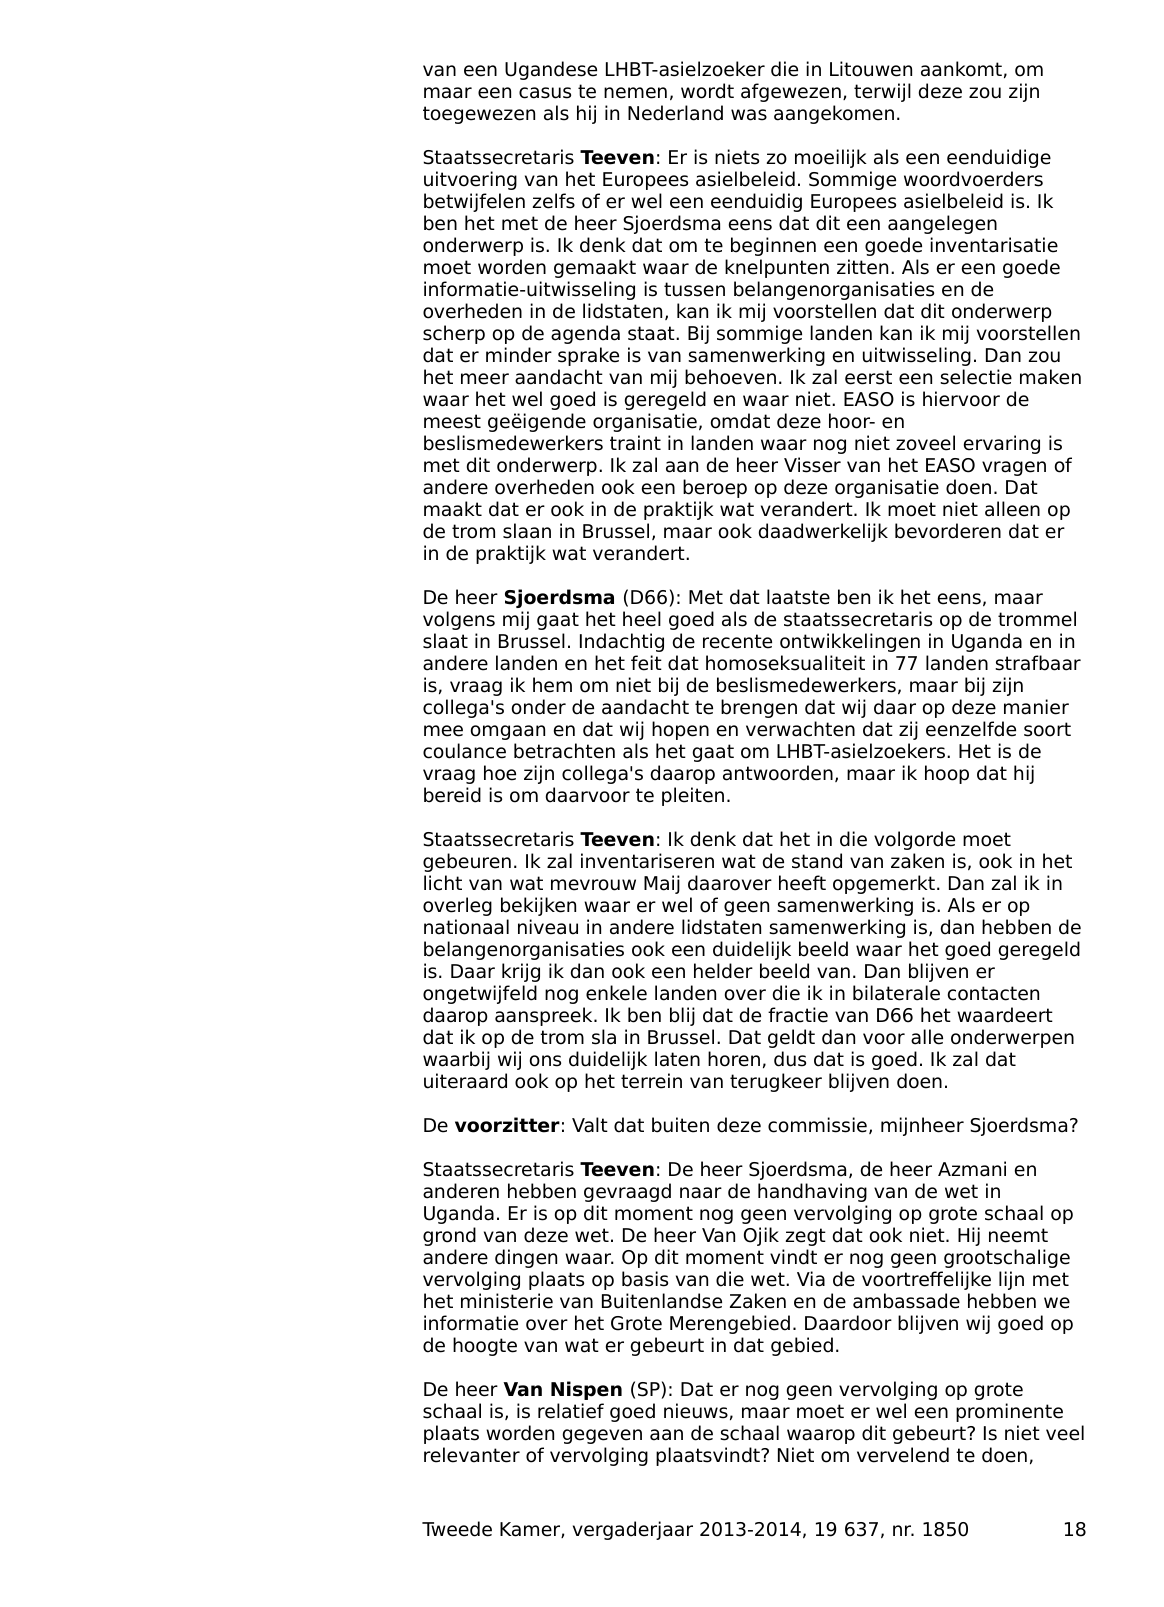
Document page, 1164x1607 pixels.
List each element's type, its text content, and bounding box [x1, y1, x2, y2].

text De heer Sjoerdsma (D66): Met dat laatste ben ik het eens, maar volgens mij gaat het heel goed als de staatssecretaris op de trommel slaat in Brussel. Indachtig de recente ontwikkelingen in Uganda en in andere landen en het feit dat homoseksualiteit in 77 landen strafbaar is, vraag ik hem om niet bij de beslismedewerkers, maar bij zijn collega's onder de aandacht te brengen dat wij daar op deze manier mee omgaan en dat wij hopen en verwachten dat zij eenzelfde soort coulance betrachten als het gaat om LHBT-asielzoekers. Het is de vraag hoe zijn collega's daarop antwoorden, maar ik hoop dat hij bereid is om daarvoor te pleiten. [422, 587, 1087, 807]
text De heer Van Nispen (SP): Dat er nog geen vervolging op grote schaal is, is relatief goed nieuws, maar moet er wel een prominente plaats worden gegeven aan de schaal waarop dit gebeurt? Is niet veel relevanter of vervolging plaatsvindt? Niet om vervelend te doen, [422, 1379, 1087, 1467]
text Staatssecretaris Teeven: Ik denk dat het in die volgorde moet gebeuren. Ik zal inventariseren wat de stand van zaken is, ook in het licht van wat mevrouw Maij daarover heeft opgemerkt. Dan zal ik in overleg bekijken waar er wel of geen samenwerking is. Als er op nationaal niveau in andere lidstaten samenwerking is, dan hebben de belangenorganisaties ook een duidelijk beeld waar het goed geregeld is. Daar krijg ik dan ook een helder beeld van. Dan blijven er ongetwijfeld nog enkele landen over die ik in bilaterale contacten daarop aanspreek. Ik ben blij dat de fractie van D66 het waardeert dat ik op de trom sla in Brussel. Dat geldt dan voor alle onderwerpen waarbij wij ons duidelijk laten horen, dus dat is goed. Ik zal dat uiteraard ook op het terrein van terugkeer blijven doen. [422, 829, 1087, 1093]
text van een Ugandese LHBT-asielzoeker die in Litouwen aankomt, om maar een casus te nemen, wordt afgewezen, terwijl deze zou zijn toegewezen als hij in Nederland was aangekomen. [422, 59, 1087, 125]
text Staatssecretaris Teeven: De heer Sjoerdsma, de heer Azmani en anderen hebben gevraagd naar de handhaving van de wet in Uganda. Er is op dit moment nog geen vervolging op grote schaal op grond van deze wet. De heer Van Ojik zegt dat ook niet. Hij neemt andere dingen waar. Op dit moment vindt er nog geen grootschalige vervolging plaats op basis van die wet. Via de voortreffelijke lijn met het ministerie van Buitenlandse Zaken en de ambassade hebben we informatie over het Grote Merengebied. Daardoor blijven wij goed op de hoogte van wat er gebeurt in dat gebied. [422, 1159, 1087, 1357]
text De voorzitter: Valt dat buiten deze commissie, mijnheer Sjoerdsma? [422, 1115, 1087, 1137]
text Staatssecretaris Teeven: Er is niets zo moeilijk als een eenduidige uitvoering van het Europees asielbeleid. Sommige woordvoerders betwijfelen zelfs of er wel een eenduidig Europees asielbeleid is. Ik ben het met de heer Sjoerdsma eens dat dit een aangelegen onderwerp is. Ik denk dat om te beginnen een goede inventarisatie moet worden gemaakt waar de knelpunten zitten. Als er een goede informatie-uitwisseling is tussen belangenorganisaties en de overheden in de lidstaten, kan ik mij voorstellen dat dit onderwerp scherp op de agenda staat. Bij sommige landen kan ik mij voorstellen dat er minder sprake is van samenwerking en uitwisseling. Dan zou het meer aandacht van mij behoeven. Ik zal eerst een selectie maken waar het wel goed is geregeld en waar niet. EASO is hiervoor de meest geëigende organisatie, omdat deze hoor- en beslismedewerkers traint in landen waar nog niet zoveel ervaring is met dit onderwerp. Ik zal aan de heer Visser van het EASO vragen of andere overheden ook een beroep op deze organisatie doen. Dat maakt dat er ook in de praktijk wat verandert. Ik moet niet alleen op de trom slaan in Brussel, maar ook daadwerkelijk bevorderen dat er in de praktijk wat verandert. [422, 147, 1087, 565]
